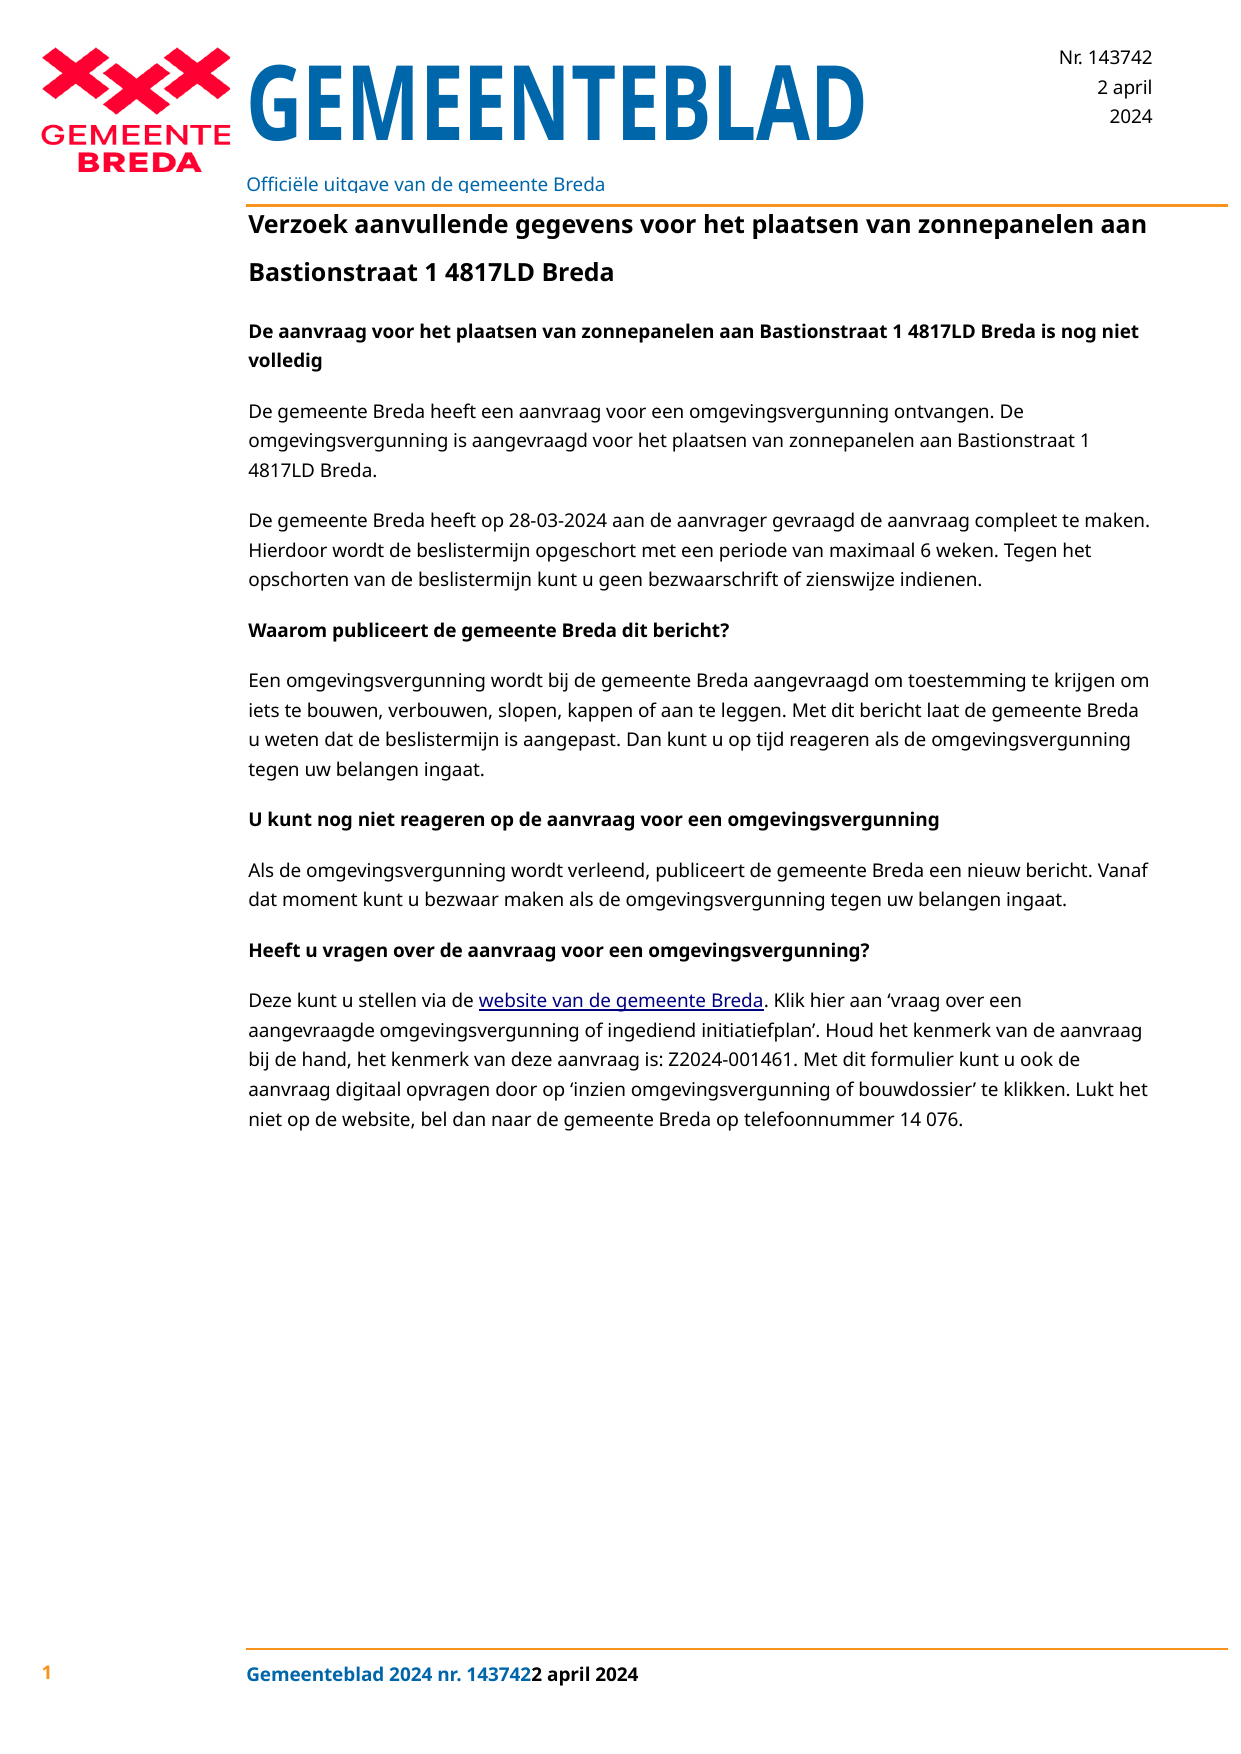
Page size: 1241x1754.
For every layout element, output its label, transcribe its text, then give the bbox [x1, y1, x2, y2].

text Waarom publiceert de gemeente Breda dit bericht? [248, 617, 1152, 643]
text U kunt nog niet reageren op de aanvraag voor een omgevingsvergunning [248, 807, 1152, 832]
text De gemeente Breda heeft een aanvraag voor een omgevingsvergunning ontvangen. De omgevingsvergunning is aangevraagd voor het plaatsen van zonnepanelen aan Bastionstraat 1 4817LD Breda. [248, 398, 1152, 483]
text Heeft u vragen over de aanvraag voor een omgevingsvergunning? [248, 937, 1152, 963]
text Een omgevingsvergunning wordt bij de gemeente Breda aangevraagd om toestemming te krijgen om iets te bouwen, verbouwen, slopen, kappen of aan te leggen. Met dit bericht laat de gemeente Breda u weten dat de beslistermijn is aangepast. Dan kunt u op tijd reageren als de omgevingsvergunning tegen uw belangen ingaat. [248, 667, 1152, 782]
text De gemeente Breda heeft op 28-03-2024 aan de aanvrager gevraagd de aanvraag compleet te maken. Hierdoor wordt de beslistermijn opgeschort met een periode van maximaal 6 weken. Tegen het opschorten van de beslistermijn kunt u geen bezwaarschrift of zienswijze indienen. [248, 507, 1152, 592]
picture [41, 47, 231, 172]
text Als de omgevingsvergunning wordt verleend, publiceert de gemeente Breda een nieuw bericht. Vanaf dat moment kunt u bezwaar maken als de omgevingsvergunning tegen uw belangen ingaat. [248, 857, 1152, 912]
text De aanvraag voor het plaatsen van zonnepanelen aan Bastionstraat 1 4817LD Breda is nog niet volledig [248, 318, 1152, 373]
text Verzoek aanvullende gegevens voor het plaatsen van zonnepanelen aan Bastionstraat 1 4817LD Breda [248, 207, 1152, 288]
text Deze kunt u stellen via de website van de gemeente Breda. Klik hier aan ‘vraag over een aangevraagde omgevingsvergunning of ingediend initiatiefplan’. Houd het kenmerk van de aanvraag bij de hand, het kenmerk van deze aanvraag is: Z2024-001461. Met dit formulier kunt u ook de aanvraag digitaal opvragen door op ‘inzien omgevingsvergunning of bouwdossier’ te klikken. Lukt het niet op de website, bel dan naar de gemeente Breda op telefoonnummer 14 076. [248, 987, 1152, 1132]
